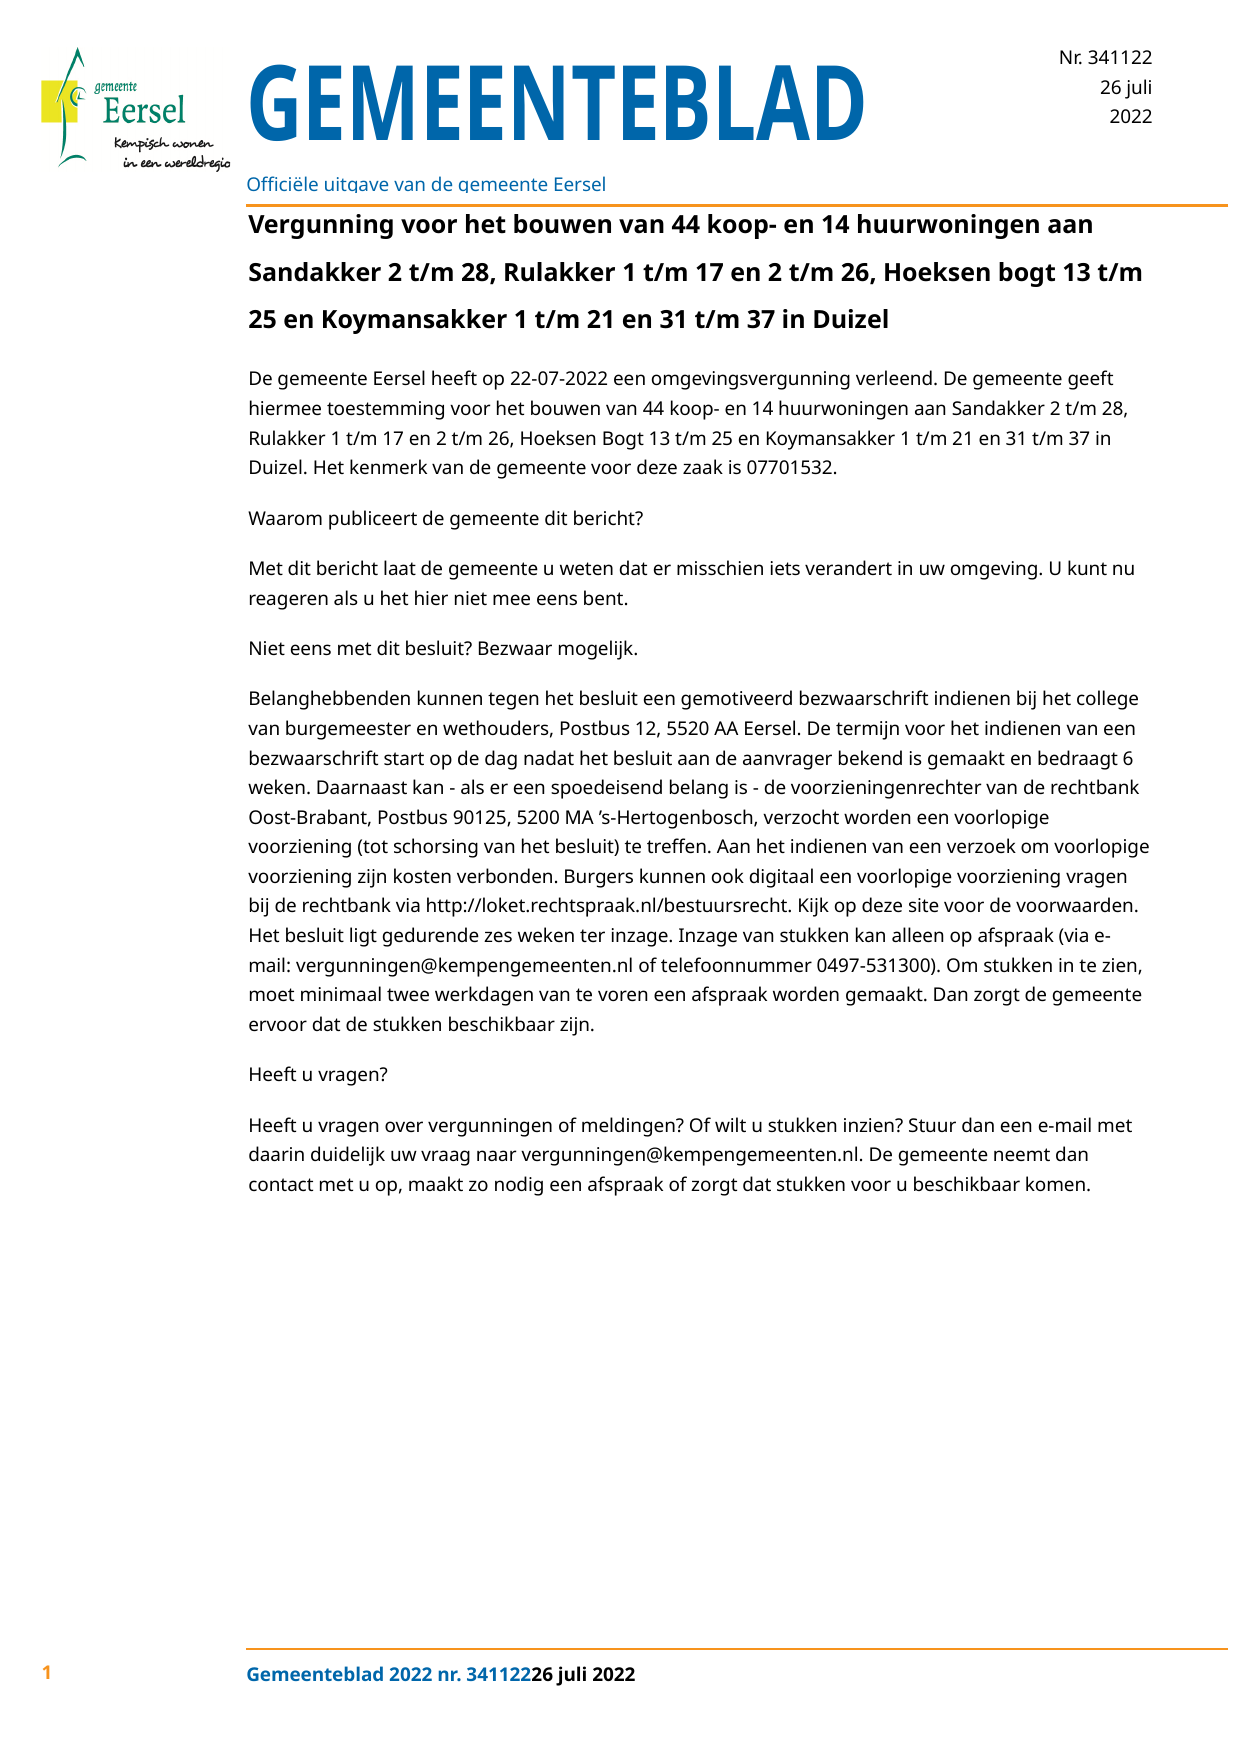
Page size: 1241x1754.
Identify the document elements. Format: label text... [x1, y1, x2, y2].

text Belanghebbenden kunnen tegen het besluit een gemotiveerd bezwaarschrift indienen bij het college van burgemeester en wethouders, Postbus 12, 5520 AA Eersel. De termijn voor het indienen van een bezwaarschrift start op de dag nadat het besluit aan de aanvrager bekend is gemaakt en bedraagt 6 weken. Daarnaast kan - als er een spoedeisend belang is - de voorzieningenrechter van de rechtbank Oost-Brabant, Postbus 90125, 5200 MA ’s-Hertogenbosch, verzocht worden een voorlopige voorziening (tot schorsing van het besluit) te treffen. Aan het indienen van een verzoek om voorlopige voorziening zijn kosten verbonden. Burgers kunnen ook digitaal een voorlopige voorziening vragen bij de rechtbank via http://loket.rechtspraak.nl/bestuursrecht. Kijk op deze site voor de voorwaarden. Het besluit ligt gedurende zes weken ter inzage. Inzage van stukken kan alleen op afspraak (via e-mail: vergunningen@kempengemeenten.nl of telefoonnummer 0497-531300). Om stukken in te zien, moet minimaal twee werkdagen van te voren een afspraak worden gemaakt. Dan zorgt de gemeente ervoor dat de stukken beschikbaar zijn. [248, 686, 1152, 1037]
text Niet eens met dit besluit? Bezwaar mogelijk. [248, 635, 1152, 661]
text Heeft u vragen? [248, 1061, 1152, 1087]
text Met dit bericht laat de gemeente u weten dat er misschien iets verandert in uw omgeving. U kunt nu reageren als u het hier niet mee eens bent. [248, 555, 1152, 610]
text Heeft u vragen over vergunningen of meldingen? Of wilt u stukken inzien? Stuur dan een e-mail met daarin duidelijk uw vraag naar vergunningen@kempengemeenten.nl. De gemeente neemt dan contact met u op, maakt zo nodig een afspraak of zorgt dat stukken voor u beschikbaar komen. [248, 1112, 1152, 1197]
text Waarom publiceert de gemeente dit bericht? [248, 505, 1152, 530]
picture [41, 47, 231, 172]
text De gemeente Eersel heeft op 22-07-2022 een omgevingsvergunning verleend. De gemeente geeft hiermee toestemming voor het bouwen van 44 koop- en 14 huurwoningen aan Sandakker 2 t/m 28, Rulakker 1 t/m 17 en 2 t/m 26, Hoeksen Bogt 13 t/m 25 en Koymansakker 1 t/m 21 en 31 t/m 37 in Duizel. Het kenmerk van de gemeente voor deze zaak is 07701532. [248, 366, 1152, 480]
text Vergunning voor het bouwen van 44 koop- en 14 huurwoningen aan Sandakker 2 t/m 28, Rulakker 1 t/m 17 en 2 t/m 26, Hoeksen bogt 13 t/m 25 en Koymansakker 1 t/m 21 en 31 t/m 37 in Duizel [248, 207, 1152, 336]
